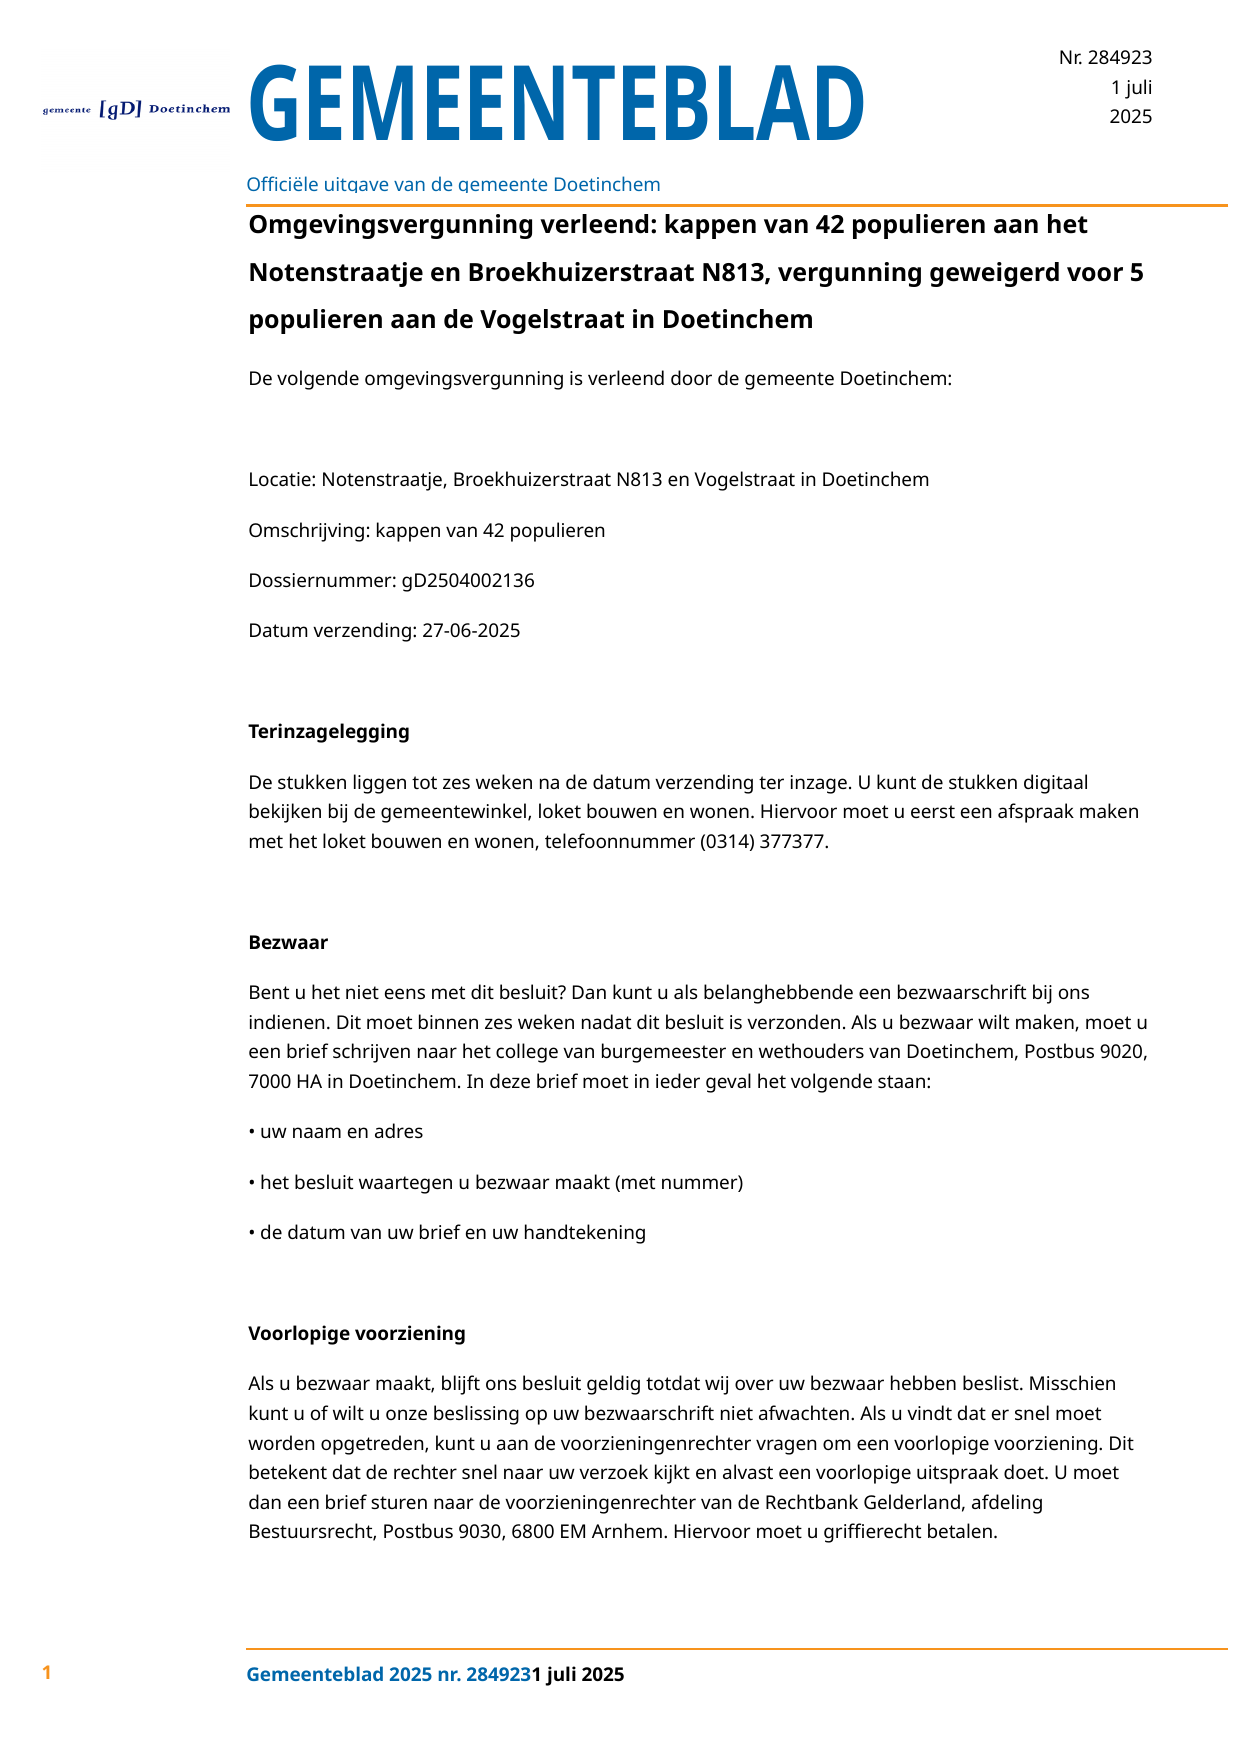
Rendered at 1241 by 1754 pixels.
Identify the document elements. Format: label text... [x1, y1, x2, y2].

text Locatie: Notenstraatje, Broekhuizerstraat N813 en Vogelstraat in Doetinchem [248, 466, 1152, 492]
text • de datum van uw brief en uw handtekening [248, 1219, 1152, 1245]
text Datum verzending: 27-06-2025 [248, 618, 1152, 643]
text • het besluit waartegen u bezwaar maakt (met nummer) [248, 1169, 1152, 1194]
text • uw naam en adres [248, 1118, 1152, 1144]
text Voorlopige voorziening [248, 1320, 1152, 1346]
text Bent u het niet eens met dit besluit? Dan kunt u als belanghebbende een bezwaarschrift bij ons indienen. Dit moet binnen zes weken nadat dit besluit is verzonden. Als u bezwaar wilt maken, moet u een brief schrijven naar het college van burgemeester en wethouders van Doetinchem, Postbus 9020, 7000 HA in Doetinchem. In deze brief moet in ieder geval het volgende staan: [248, 979, 1152, 1094]
text Als u bezwaar maakt, blijft ons besluit geldig totdat wij over uw bezwaar hebben beslist. Misschien kunt u of wilt u onze beslissing op uw bezwaarschrift niet afwachten. Als u vindt dat er snel moet worden opgetreden, kunt u aan de voorzieningenrechter vragen om een voorlopige voorziening. Dit betekent dat de rechter snel naar uw verzoek kijkt en alvast een voorlopige uitspraak doet. U moet dan een brief sturen naar de voorzieningenrechter van de Rechtbank Gelderland, afdeling Bestuursrecht, Postbus 9030, 6800 EM Arnhem. Hiervoor moet u griffierecht betalen. [248, 1371, 1152, 1544]
picture [41, 47, 231, 172]
text Bezwaar [248, 929, 1152, 954]
text De stukken liggen tot zes weken na de datum verzending ter inzage. U kunt de stukken digitaal bekijken bij de gemeentewinkel, loket bouwen en wonen. Hiervoor moet u eerst een afspraak maken met het loket bouwen en wonen, telefoonnummer (0314) 377377. [248, 769, 1152, 854]
text Dossiernummer: gD2504002136 [248, 567, 1152, 593]
text De volgende omgevingsvergunning is verleend door de gemeente Doetinchem: [248, 366, 1152, 391]
text Terinzagelegging [248, 718, 1152, 744]
text Omschrijving: kappen van 42 populieren [248, 517, 1152, 542]
text Omgevingsvergunning verleend: kappen van 42 populieren aan het Notenstraatje en Broekhuizerstraat N813, vergunning geweigerd voor 5 populieren aan de Vogelstraat in Doetinchem [248, 207, 1152, 336]
